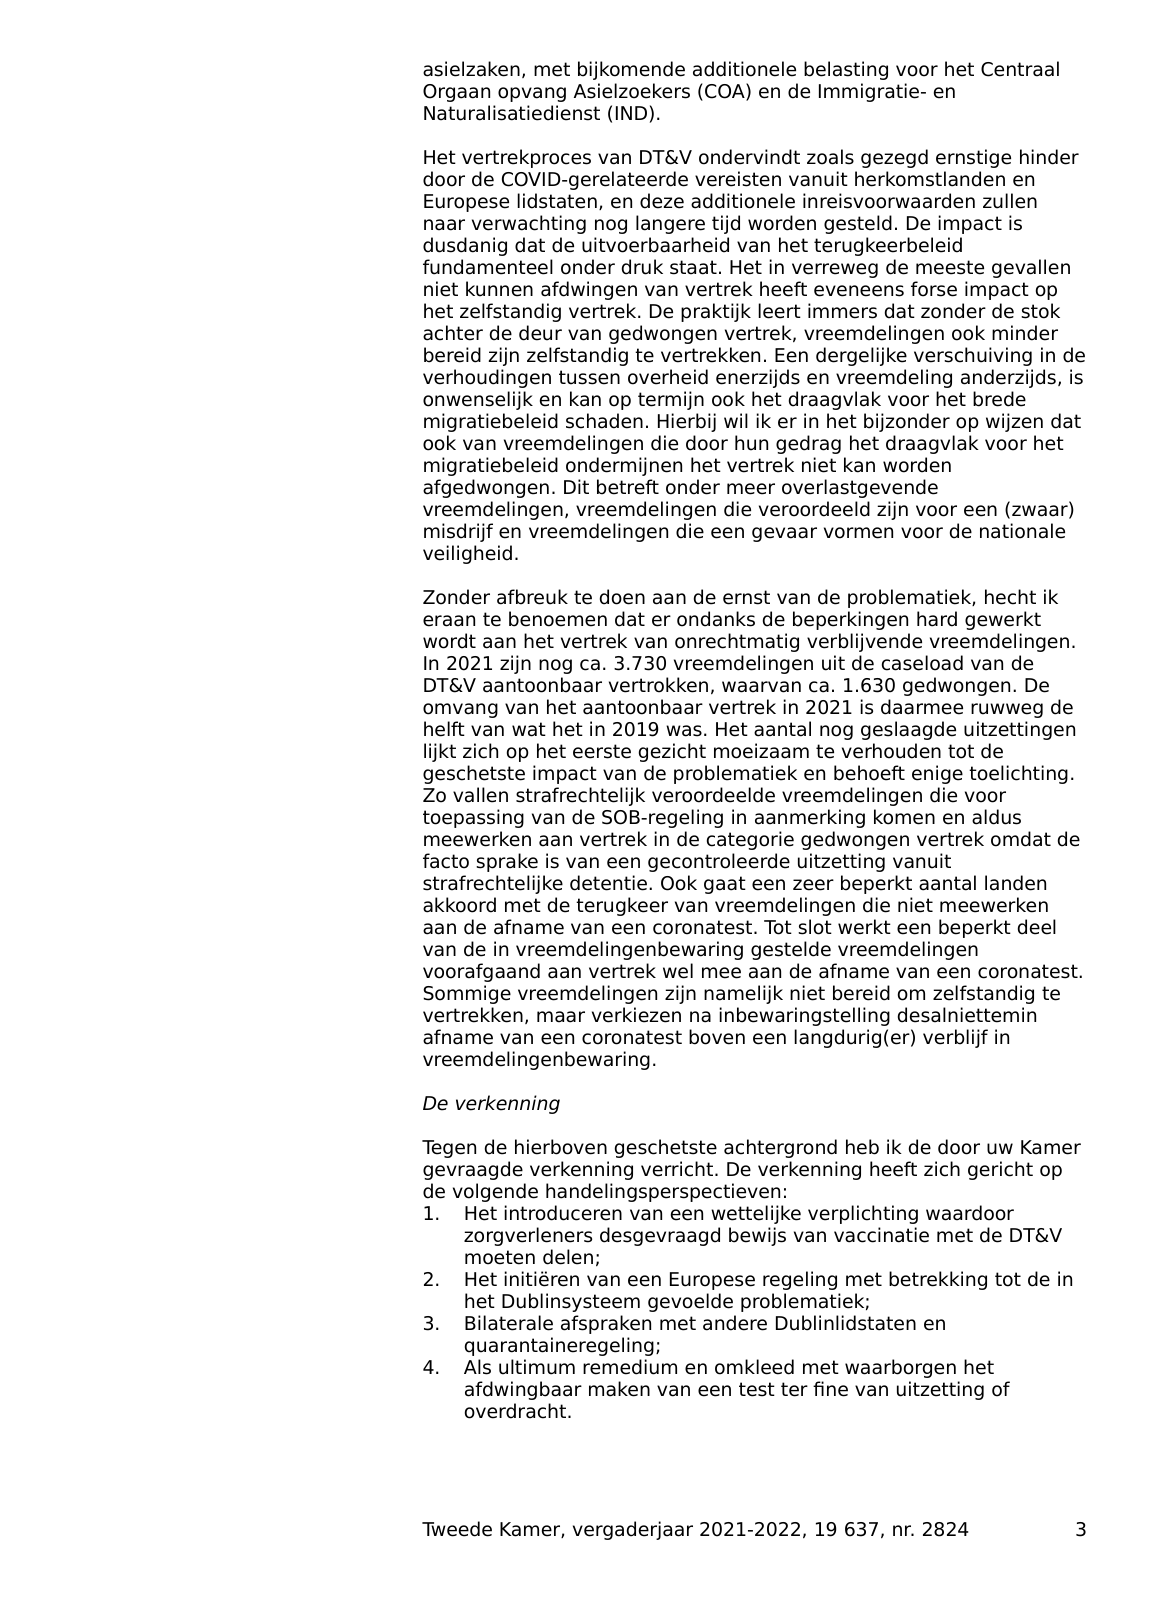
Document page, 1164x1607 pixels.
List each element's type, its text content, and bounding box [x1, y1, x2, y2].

text 3. Bilaterale afspraken met andere Dublinlidstaten en quarantaineregeling; [422, 1313, 1087, 1357]
text 2. Het initiëren van een Europese regeling met betrekking tot de in het Dublinsysteem gevoelde problematiek; [422, 1269, 1087, 1313]
text Tegen de hierboven geschetste achtergrond heb ik de door uw Kamer gevraagde verkenning verricht. De verkenning heeft zich gericht op de volgende handelingsperspectieven: [422, 1137, 1087, 1203]
text 1. Het introduceren van een wettelijke verplichting waardoor zorgverleners desgevraagd bewijs van vaccinatie met de DT&V moeten delen; [422, 1203, 1087, 1269]
text asielzaken, met bijkomende additionele belasting voor het Centraal Orgaan opvang Asielzoekers (COA) en de Immigratie- en Naturalisatiedienst (IND). [422, 59, 1087, 125]
text Zonder afbreuk te doen aan de ernst van de problematiek, hecht ik eraan te benoemen dat er ondanks de beperkingen hard gewerkt wordt aan het vertrek van onrechtmatig verblijvende vreemdelingen. In 2021 zijn nog ca. 3.730 vreemdelingen uit de caseload van de DT&V aantoonbaar vertrokken, waarvan ca. 1.630 gedwongen. De omvang van het aantoonbaar vertrek in 2021 is daarmee ruwweg de helft van wat het in 2019 was. Het aantal nog geslaagde uitzettingen lijkt zich op het eerste gezicht moeizaam te verhouden tot de geschetste impact van de problematiek en behoeft enige toelichting. Zo vallen strafrechtelijk veroordeelde vreemdelingen die voor toepassing van de SOB-regeling in aanmerking komen en aldus meewerken aan vertrek in de categorie gedwongen vertrek omdat de facto sprake is van een gecontroleerde uitzetting vanuit strafrechtelijke detentie. Ook gaat een zeer beperkt aantal landen akkoord met de terugkeer van vreemdelingen die niet meewerken aan de afname van een coronatest. Tot slot werkt een beperkt deel van de in vreemdelingenbewaring gestelde vreemdelingen voorafgaand aan vertrek wel mee aan de afname van een coronatest. Sommige vreemdelingen zijn namelijk niet bereid om zelfstandig te vertrekken, maar verkiezen na inbewaringstelling desalniettemin afname van een coronatest boven een langdurig(er) verblijf in vreemdelingenbewaring. [422, 587, 1087, 1071]
text 4. Als ultimum remedium en omkleed met waarborgen het afdwingbaar maken van een test ter fine van uitzetting of overdracht. [422, 1357, 1087, 1423]
subtitle De verkenning [422, 1093, 1087, 1115]
text Het vertrekproces van DT&V ondervindt zoals gezegd ernstige hinder door de COVID-gerelateerde vereisten vanuit herkomstlanden en Europese lidstaten, en deze additionele inreisvoorwaarden zullen naar verwachting nog langere tijd worden gesteld. De impact is dusdanig dat de uitvoerbaarheid van het terugkeerbeleid fundamenteel onder druk staat. Het in verreweg de meeste gevallen niet kunnen afdwingen van vertrek heeft eveneens forse impact op het zelfstandig vertrek. De praktijk leert immers dat zonder de stok achter de deur van gedwongen vertrek, vreemdelingen ook minder bereid zijn zelfstandig te vertrekken. Een dergelijke verschuiving in de verhoudingen tussen overheid enerzijds en vreemdeling anderzijds, is onwenselijk en kan op termijn ook het draagvlak voor het brede migratiebeleid schaden. Hierbij wil ik er in het bijzonder op wijzen dat ook van vreemdelingen die door hun gedrag het draagvlak voor het migratiebeleid ondermijnen het vertrek niet kan worden afgedwongen. Dit betreft onder meer overlastgevende vreemdelingen, vreemdelingen die veroordeeld zijn voor een (zwaar) misdrijf en vreemdelingen die een gevaar vormen voor de nationale veiligheid. [422, 147, 1087, 565]
